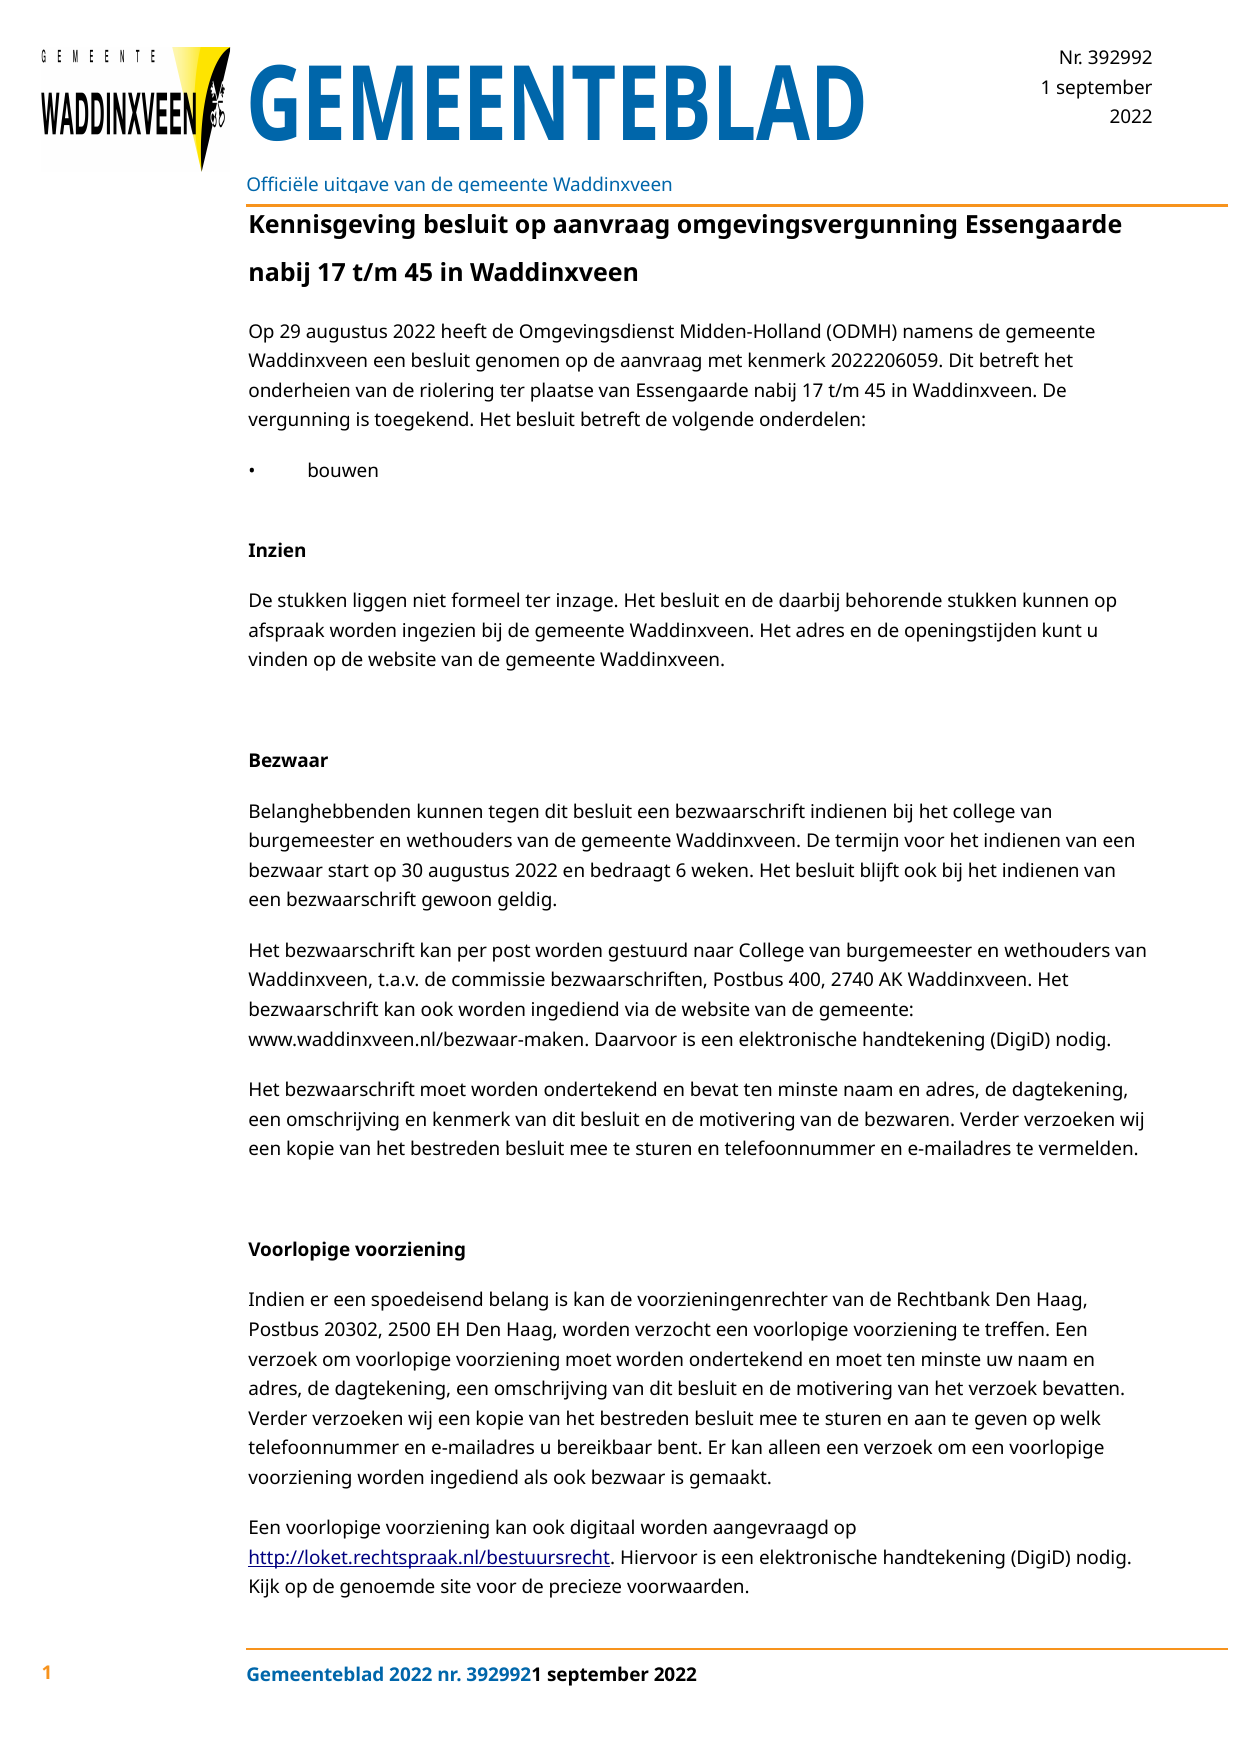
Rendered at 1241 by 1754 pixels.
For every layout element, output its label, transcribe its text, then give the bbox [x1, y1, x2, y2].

text Indien er een spoedeisend belang is kan de voorzieningenrechter van de Rechtbank Den Haag, Postbus 20302, 2500 EH Den Haag, worden verzocht een voorlopige voorziening te treffen. Een verzoek om voorlopige voorziening moet worden ondertekend en moet ten minste uw naam en adres, de dagtekening, een omschrijving van dit besluit en de motivering van het verzoek bevatten. Verder verzoeken wij een kopie van het bestreden besluit mee te sturen en aan te geven op welk telefoonnummer en e-mailadres u bereikbaar bent. Er kan alleen een verzoek om een voorlopige voorziening worden ingediend als ook bezwaar is gemaakt. [248, 1287, 1152, 1490]
text Inzien [248, 537, 1152, 563]
picture [41, 47, 231, 172]
text Het bezwaarschrift moet worden ondertekend en bevat ten minste naam en adres, de dagtekening, een omschrijving en kenmerk van dit besluit en de motivering van de bezwaren. Verder verzoeken wij een kopie van het bestreden besluit mee te sturen en telefoonnummer en e-mailadres te vermelden. [248, 1076, 1152, 1161]
text Voorlopige voorziening [248, 1236, 1152, 1262]
text Een voorlopige voorziening kan ook digitaal worden aangevraagd op http://loket.rechtspraak.nl/bestuursrecht. Hiervoor is een elektronische handtekening (DigiD) nodig. Kijk op de genoemde site voor de precieze voorwaarden. [248, 1514, 1152, 1599]
text Bezwaar [248, 747, 1152, 773]
text Kennisgeving besluit op aanvraag omgevingsvergunning Essengaarde nabij 17 t/m 45 in Waddinxveen [248, 207, 1152, 288]
text De stukken liggen niet formeel ter inzage. Het besluit en de daarbij behorende stukken kunnen op afspraak worden ingezien bij de gemeente Waddinxveen. Het adres en de openingstijden kunt u vinden op de website van de gemeente Waddinxveen. [248, 587, 1152, 672]
text Op 29 augustus 2022 heeft de Omgevingsdienst Midden-Holland (ODMH) namens de gemeente Waddinxveen een besluit genomen op de aanvraag met kenmerk 2022206059. Dit betreft het onderheien van de riolering ter plaatse van Essengaarde nabij 17 t/m 45 in Waddinxveen. De vergunning is toegekend. Het besluit betreft de volgende onderdelen: [248, 318, 1152, 432]
text Het bezwaarschrift kan per post worden gestuurd naar College van burgemeester en wethouders van Waddinxveen, t.a.v. de commissie bezwaarschriften, Postbus 400, 2740 AK Waddinxveen. Het bezwaarschrift kan ook worden ingediend via de website van de gemeente: www.waddinxveen.nl/bezwaar-maken. Daarvoor is een elektronische handtekening (DigiD) nodig. [248, 937, 1152, 1052]
list bouwen [248, 457, 1152, 483]
text Belanghebbenden kunnen tegen dit besluit een bezwaarschrift indienen bij het college van burgemeester en wethouders van de gemeente Waddinxveen. De termijn voor het indienen van een bezwaar start op 30 augustus 2022 en bedraagt 6 weken. Het besluit blijft ook bij het indienen van een bezwaarschrift gewoon geldig. [248, 798, 1152, 912]
